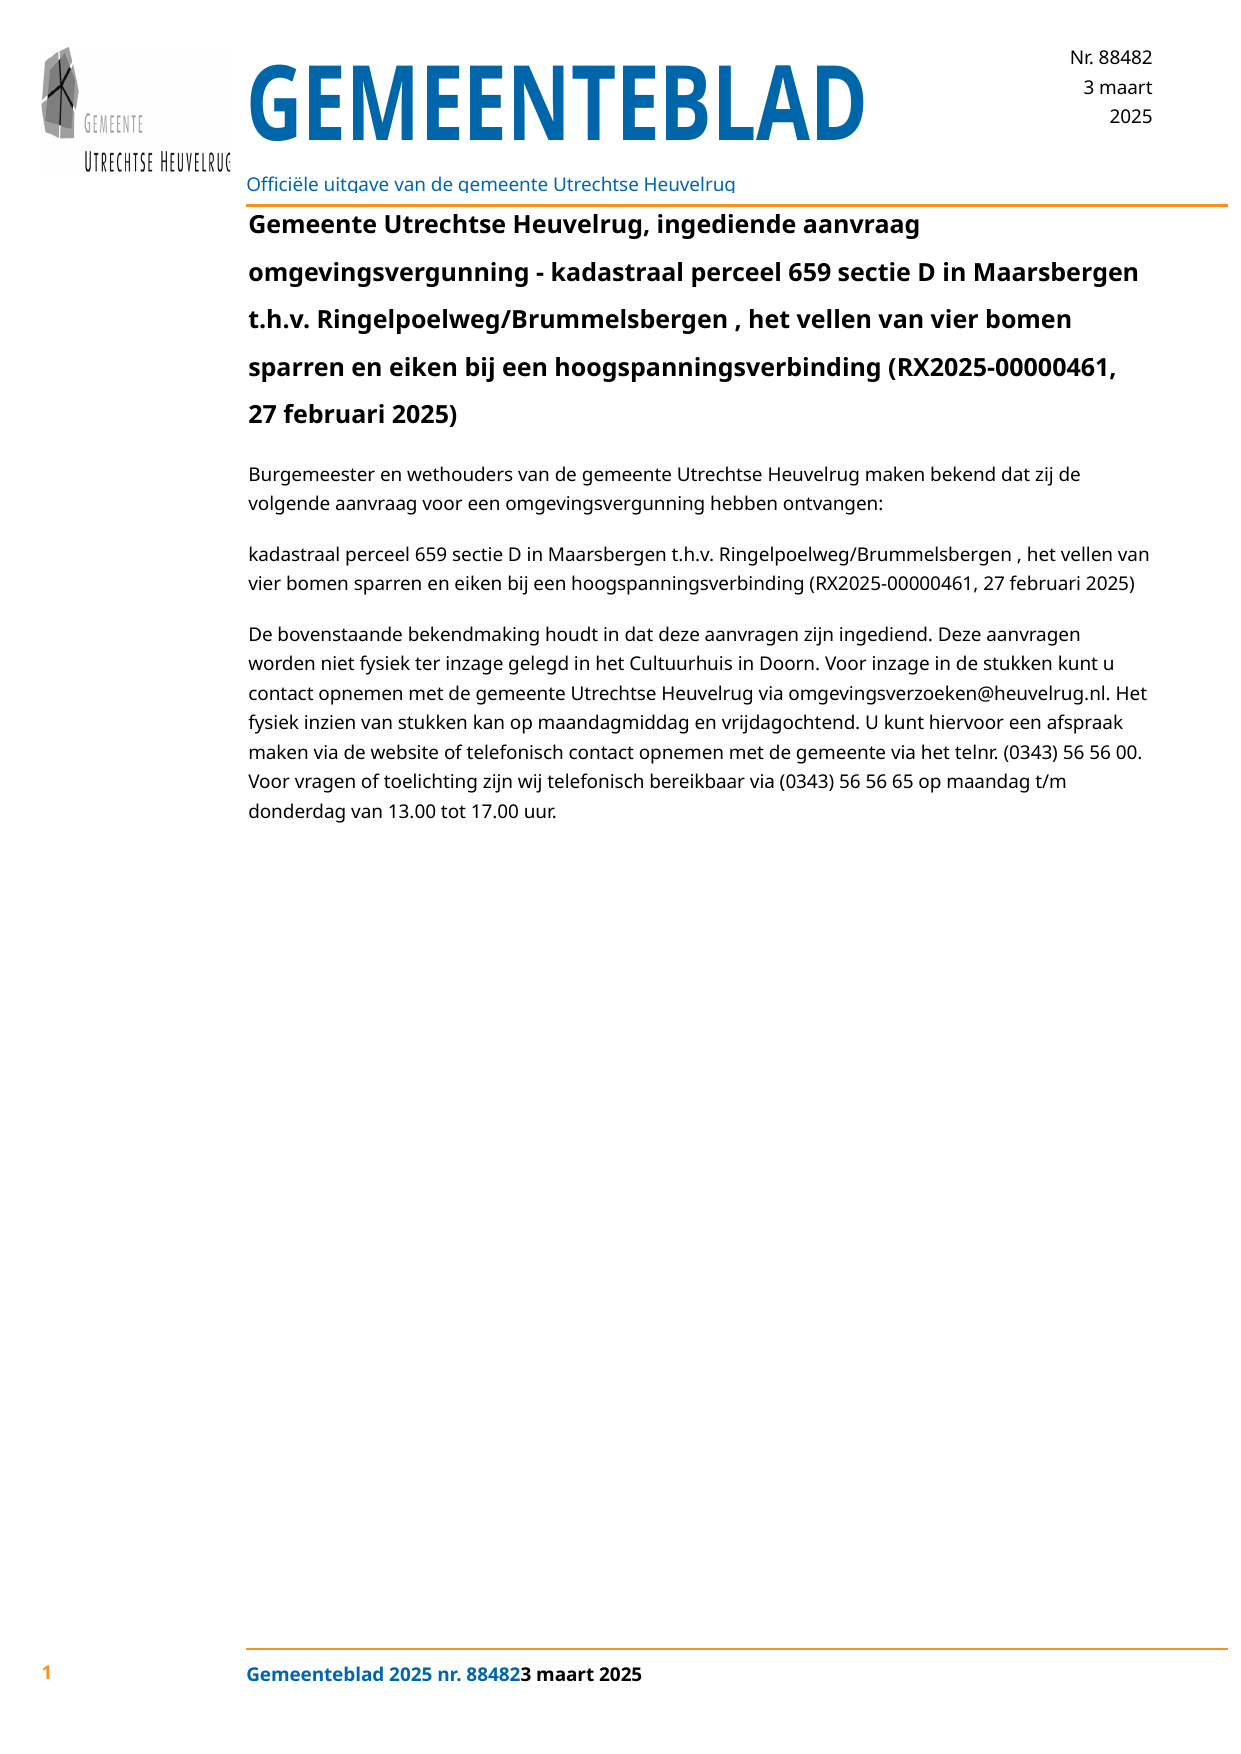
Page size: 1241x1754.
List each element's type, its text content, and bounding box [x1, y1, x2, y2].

text De bovenstaande bekendmaking houdt in dat deze aanvragen zijn ingediend. Deze aanvragen worden niet fysiek ter inzage gelegd in het Cultuurhuis in Doorn. Voor inzage in de stukken kunt u contact opnemen met de gemeente Utrechtse Heuvelrug via omgevingsverzoeken@heuvelrug.nl. Het fysiek inzien van stukken kan op maandagmiddag en vrijdagochtend. U kunt hiervoor een afspraak maken via de website of telefonisch contact opnemen met de gemeente via het telnr. (0343) 56 56 00. Voor vragen of toelichting zijn wij telefonisch bereikbaar via (0343) 56 56 65 op maandag t/m donderdag van 13.00 tot 17.00 uur. [248, 621, 1152, 824]
text Burgemeester en wethouders van de gemeente Utrechtse Heuvelrug maken bekend dat zij de volgende aanvraag voor een omgevingsvergunning hebben ontvangen: [248, 461, 1152, 516]
text Gemeente Utrechtse Heuvelrug, ingediende aanvraag omgevingsvergunning - kadastraal perceel 659 sectie D in Maarsbergen t.h.v. Ringelpoelweg/Brummelsbergen , het vellen van vier bomen sparren en eiken bij een hoogspanningsverbinding (RX2025-00000461, 27 februari 2025) [248, 207, 1152, 431]
text kadastraal perceel 659 sectie D in Maarsbergen t.h.v. Ringelpoelweg/Brummelsbergen , het vellen van vier bomen sparren en eiken bij een hoogspanningsverbinding (RX2025-00000461, 27 februari 2025) [248, 541, 1152, 596]
picture [41, 47, 231, 172]
